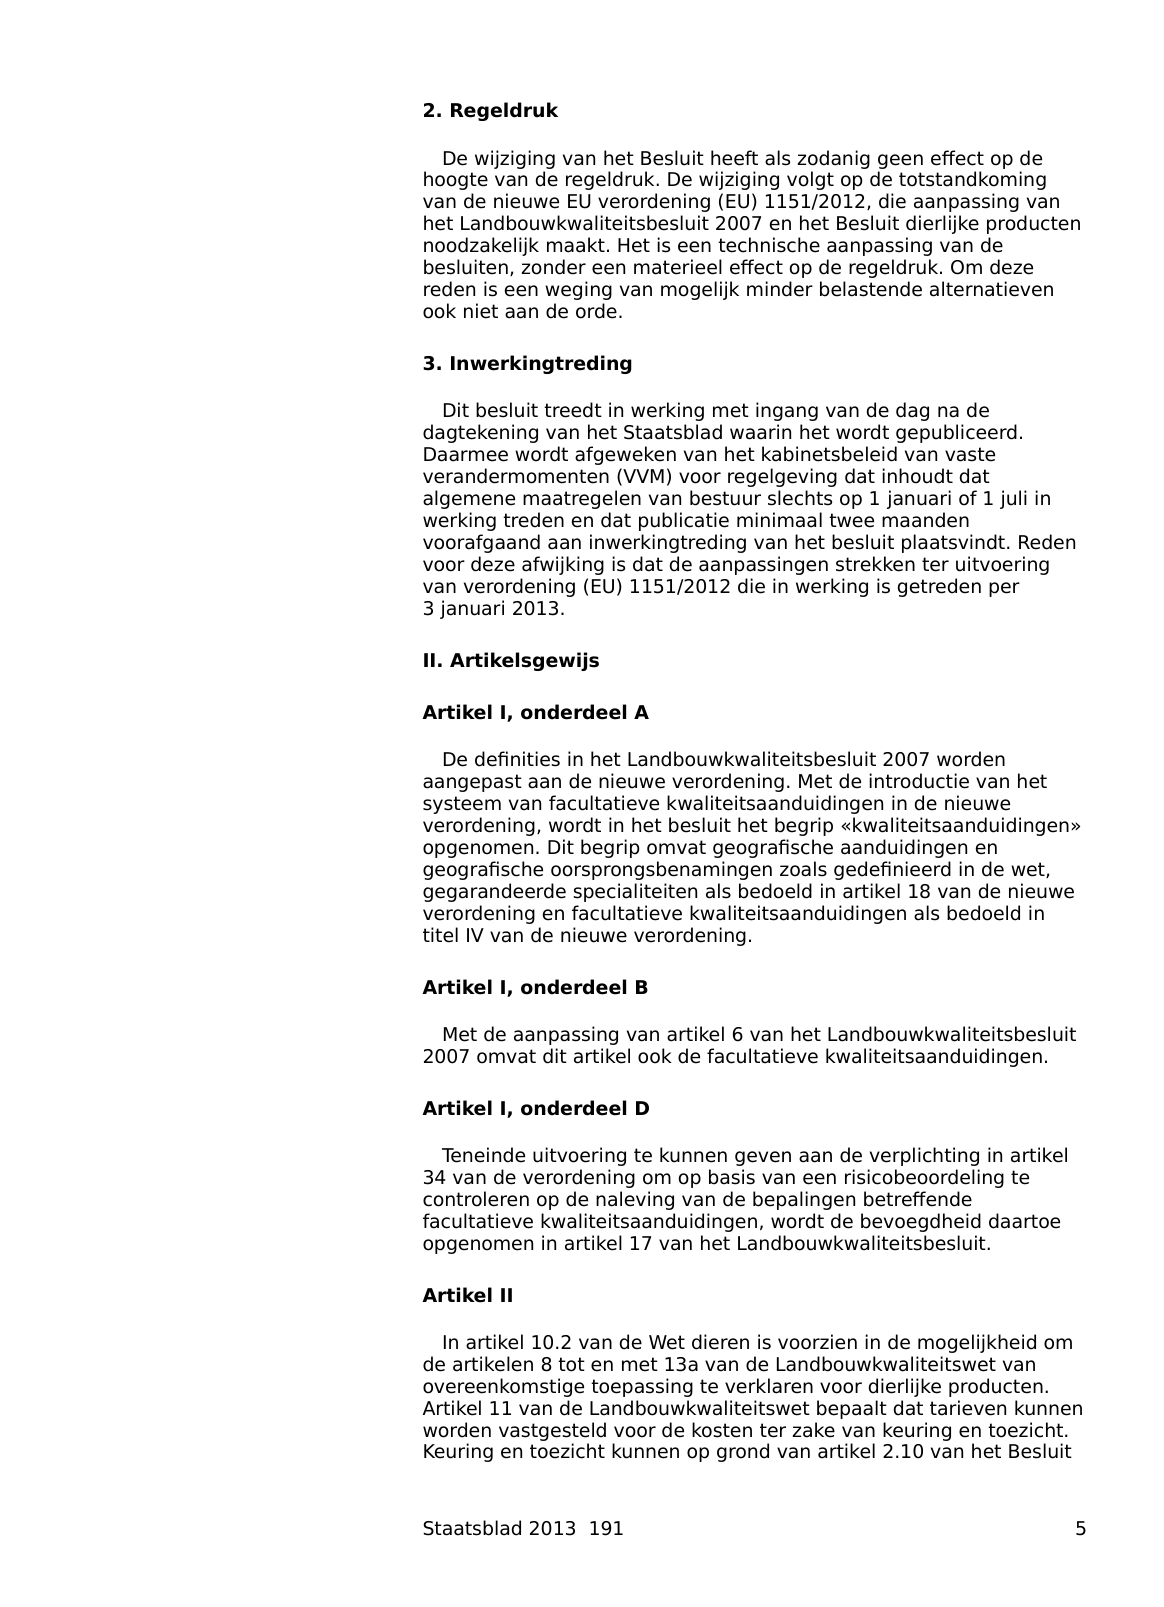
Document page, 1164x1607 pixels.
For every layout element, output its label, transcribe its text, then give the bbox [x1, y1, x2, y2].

subtitle Artikel I, onderdeel D [422, 1098, 1087, 1120]
text De definities in het Landbouwkwaliteitsbesluit 2007 worden aangepast aan de nieuwe verordening. Met de introductie van het systeem van facultatieve kwaliteitsaanduidingen in de nieuwe verordening, wordt in het besluit het begrip «kwaliteitsaanduidingen» opgenomen. Dit begrip omvat geografische aanduidingen en geografische oorsprongsbenamingen zoals gedefinieerd in de wet, gegarandeerde specialiteiten als bedoeld in artikel 18 van de nieuwe verordening en facultatieve kwaliteitsaanduidingen als bedoeld in titel IV van de nieuwe verordening. [422, 749, 1087, 947]
subtitle 2. Regeldruk [422, 100, 1087, 122]
text Met de aanpassing van artikel 6 van het Landbouwkwaliteitsbesluit 2007 omvat dit artikel ook de facultatieve kwaliteitsaanduidingen. [422, 1024, 1087, 1068]
text Teneinde uitvoering te kunnen geven aan de verplichting in artikel 34 van de verordening om op basis van een risicobeoordeling te controleren op de naleving van de bepalingen betreffende facultatieve kwaliteitsaanduidingen, wordt de bevoegdheid daartoe opgenomen in artikel 17 van het Landbouwkwaliteitsbesluit. [422, 1145, 1087, 1254]
subtitle II. Artikelsgewijs [422, 650, 1087, 672]
text In artikel 10.2 van de Wet dieren is voorzien in de mogelijkheid om de artikelen 8 tot en met 13a van de Landbouwkwaliteitswet van overeenkomstige toepassing te verklaren voor dierlijke producten. Artikel 11 van de Landbouwkwaliteitswet bepaalt dat tarieven kunnen worden vastgesteld voor de kosten ter zake van keuring en toezicht. Keuring en toezicht kunnen op grond van artikel 2.10 van het Besluit [422, 1332, 1087, 1463]
subtitle 3. Inwerkingtreding [422, 353, 1087, 375]
subtitle Artikel I, onderdeel B [422, 977, 1087, 999]
subtitle Artikel II [422, 1284, 1087, 1307]
text Dit besluit treedt in werking met ingang van de dag na de dagtekening van het Staatsblad waarin het wordt gepubliceerd. Daarmee wordt afgeweken van het kabinetsbeleid van vaste verandermomenten (VVM) voor regelgeving dat inhoudt dat algemene maatregelen van bestuur slechts op 1 januari of 1 juli in werking treden en dat publicatie minimaal twee maanden voorafgaand aan inwerkingtreding van het besluit plaatsvindt. Reden voor deze afwijking is dat de aanpassingen strekken ter uitvoering van verordening (EU) 1151/2012 die in werking is getreden per 3 januari 2013. [422, 400, 1087, 620]
text De wijziging van het Besluit heeft als zodanig geen effect op de hoogte van de regeldruk. De wijziging volgt op de totstandkoming van de nieuwe EU verordening (EU) 1151/2012, die aanpassing van het Landbouwkwaliteitsbesluit 2007 en het Besluit dierlijke producten noodzakelijk maakt. Het is een technische aanpassing van de besluiten, zonder een materieel effect op de regeldruk. Om deze reden is een weging van mogelijk minder belastende alternatieven ook niet aan de orde. [422, 147, 1087, 323]
subtitle Artikel I, onderdeel A [422, 702, 1087, 724]
